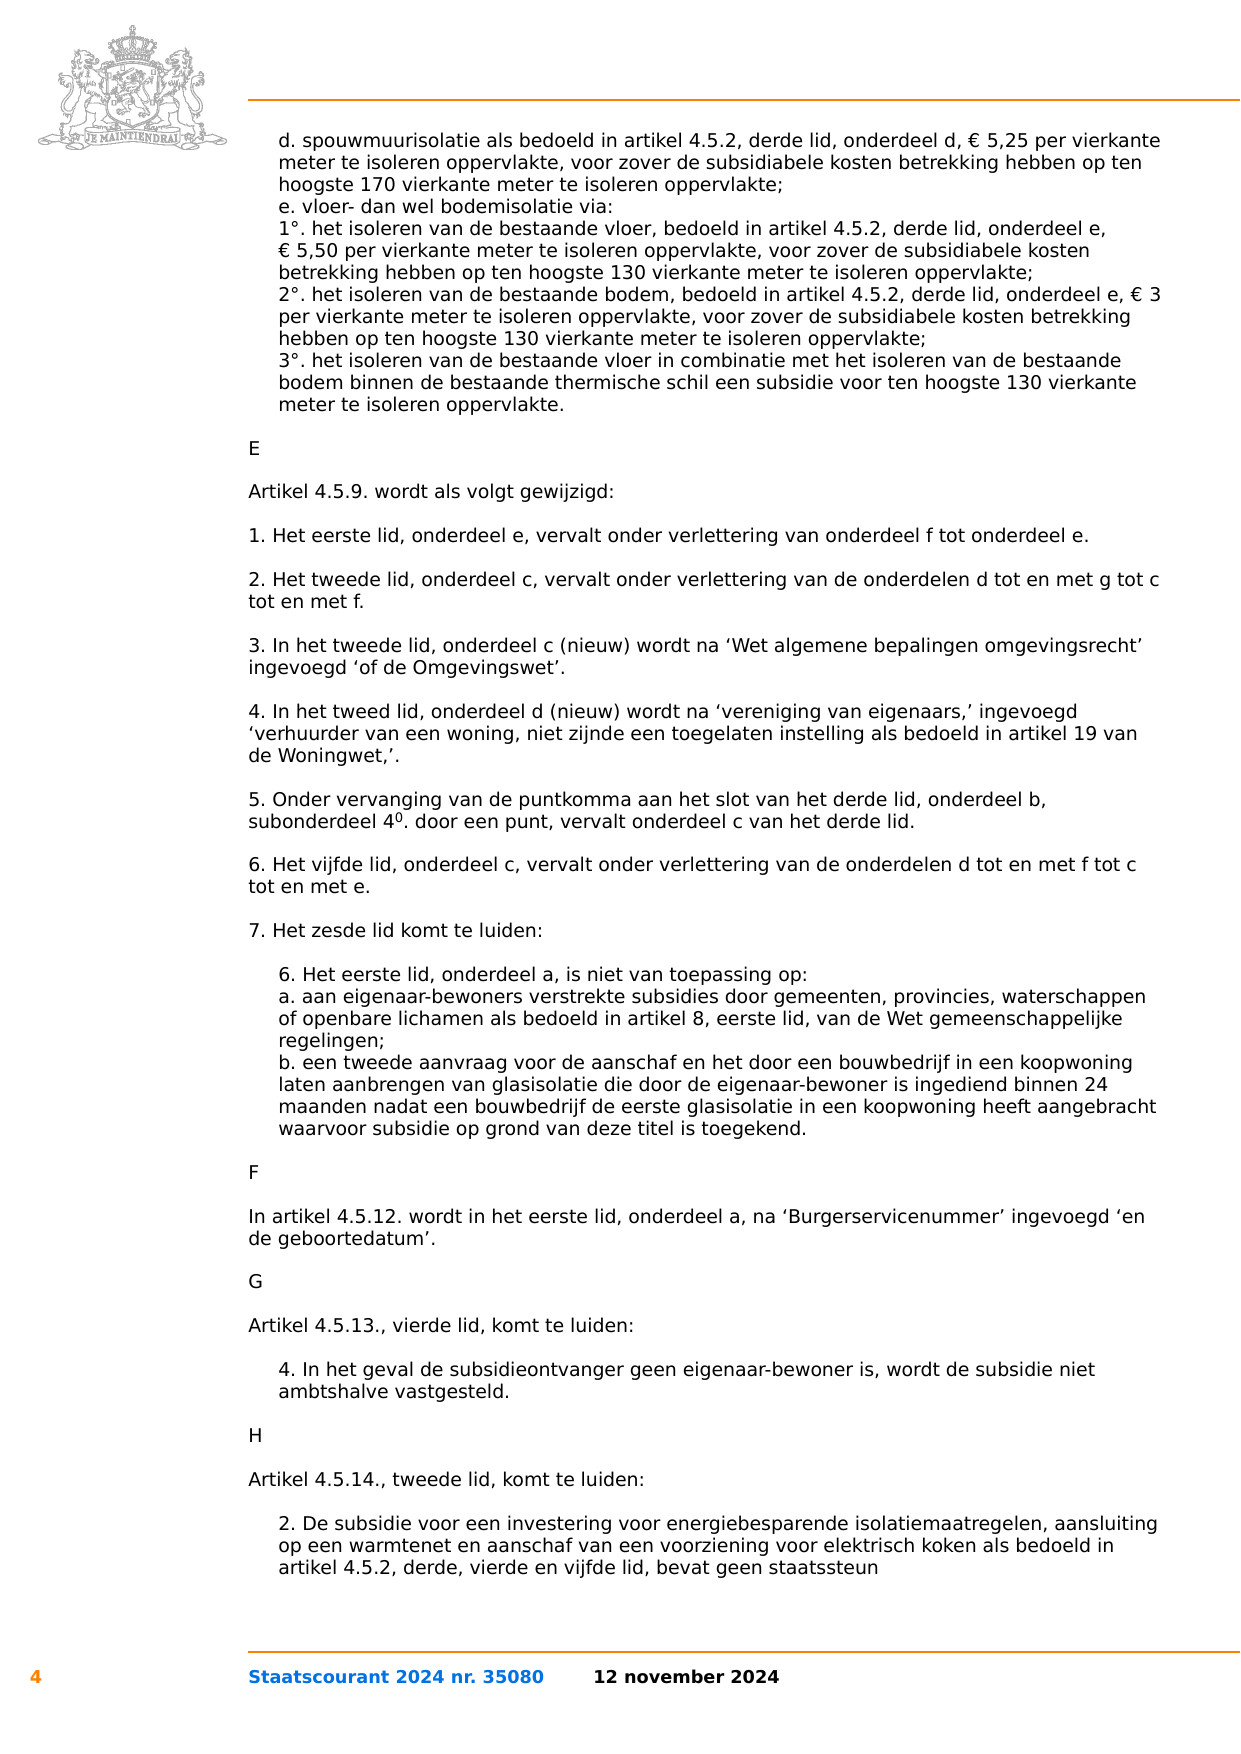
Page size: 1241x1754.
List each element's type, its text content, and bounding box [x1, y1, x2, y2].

text 1. Het eerste lid, onderdeel e, vervalt onder verlettering van onderdeel f tot onderdeel e. [248, 525, 1163, 547]
text F [248, 1162, 1163, 1184]
text 2. Het tweede lid, onderdeel c, vervalt onder verlettering van de onderdelen d tot en met g tot c tot en met f. [248, 569, 1163, 613]
text 4. In het geval de subsidieontvanger geen eigenaar-bewoner is, wordt de subsidie niet ambtshalve vastgesteld. [278, 1359, 1163, 1403]
text 3°. het isoleren van de bestaande vloer in combinatie met het isoleren van de bestaande bodem binnen de bestaande thermische schil een subsidie voor ten hoogste 130 vierkante meter te isoleren oppervlakte. [278, 350, 1163, 416]
text G [248, 1271, 1163, 1293]
text Artikel 4.5.13., vierde lid, komt te luiden: [248, 1315, 1163, 1337]
text b. een tweede aanvraag voor de aanschaf en het door een bouwbedrijf in een koopwoning laten aanbrengen van glasisolatie die door de eigenaar-bewoner is ingediend binnen 24 maanden nadat een bouwbedrijf de eerste glasisolatie in een koopwoning heeft aangebracht waarvoor subsidie op grond van deze titel is toegekend. [278, 1052, 1163, 1140]
text E [248, 437, 1163, 459]
text Artikel 4.5.9. wordt als volgt gewijzigd: [248, 481, 1163, 503]
text Artikel 4.5.14., tweede lid, komt te luiden: [248, 1469, 1163, 1491]
picture [38, 25, 227, 150]
text 2. De subsidie voor een investering voor energiebesparende isolatiemaatregelen, aansluiting op een warmtenet en aanschaf van een voorziening voor elektrisch koken als bedoeld in artikel 4.5.2, derde, vierde en vijfde lid, bevat geen staatssteun [278, 1513, 1163, 1579]
text 2°. het isoleren van de bestaande bodem, bedoeld in artikel 4.5.2, derde lid, onderdeel e, € 3 per vierkante meter te isoleren oppervlakte, voor zover de subsidiabele kosten betrekking hebben op ten hoogste 130 vierkante meter te isoleren oppervlakte; [278, 284, 1163, 350]
text 4. In het tweed lid, onderdeel d (nieuw) wordt na ‘vereniging van eigenaars,’ ingevoegd ‘verhuurder van een woning, niet zijnde een toegelaten instelling als bedoeld in artikel 19 van de Woningwet,’. [248, 701, 1163, 767]
text In artikel 4.5.12. wordt in het eerste lid, onderdeel a, na ‘Burgerservicenummer’ ingevoegd ‘en de geboortedatum’. [248, 1206, 1163, 1249]
text H [248, 1425, 1163, 1447]
text d. spouwmuurisolatie als bedoeld in artikel 4.5.2, derde lid, onderdeel d, € 5,25 per vierkante meter te isoleren oppervlakte, voor zover de subsidiabele kosten betrekking hebben op ten hoogste 170 vierkante meter te isoleren oppervlakte; [278, 130, 1163, 196]
text 1°. het isoleren van de bestaande vloer, bedoeld in artikel 4.5.2, derde lid, onderdeel e, € 5,50 per vierkante meter te isoleren oppervlakte, voor zover de subsidiabele kosten betrekking hebben op ten hoogste 130 vierkante meter te isoleren oppervlakte; [278, 218, 1163, 284]
text 6. Het vijfde lid, onderdeel c, vervalt onder verlettering van de onderdelen d tot en met f tot c tot en met e. [248, 854, 1163, 898]
text 6. Het eerste lid, onderdeel a, is niet van toepassing op: [278, 964, 1163, 986]
text 3. In het tweede lid, onderdeel c (nieuw) wordt na ‘Wet algemene bepalingen omgevingsrecht’ ingevoegd ‘of de Omgevingswet’. [248, 635, 1163, 679]
text a. aan eigenaar-bewoners verstrekte subsidies door gemeenten, provincies, waterschappen of openbare lichamen als bedoeld in artikel 8, eerste lid, van de Wet gemeenschappelijke regelingen; [278, 986, 1163, 1052]
text 7. Het zesde lid komt te luiden: [248, 920, 1163, 942]
text 5. Onder vervanging van de puntkomma aan het slot van het derde lid, onderdeel b, subonderdeel 40. door een punt, vervalt onderdeel c van het derde lid. [248, 788, 1163, 832]
text e. vloer- dan wel bodemisolatie via: [278, 196, 1163, 218]
